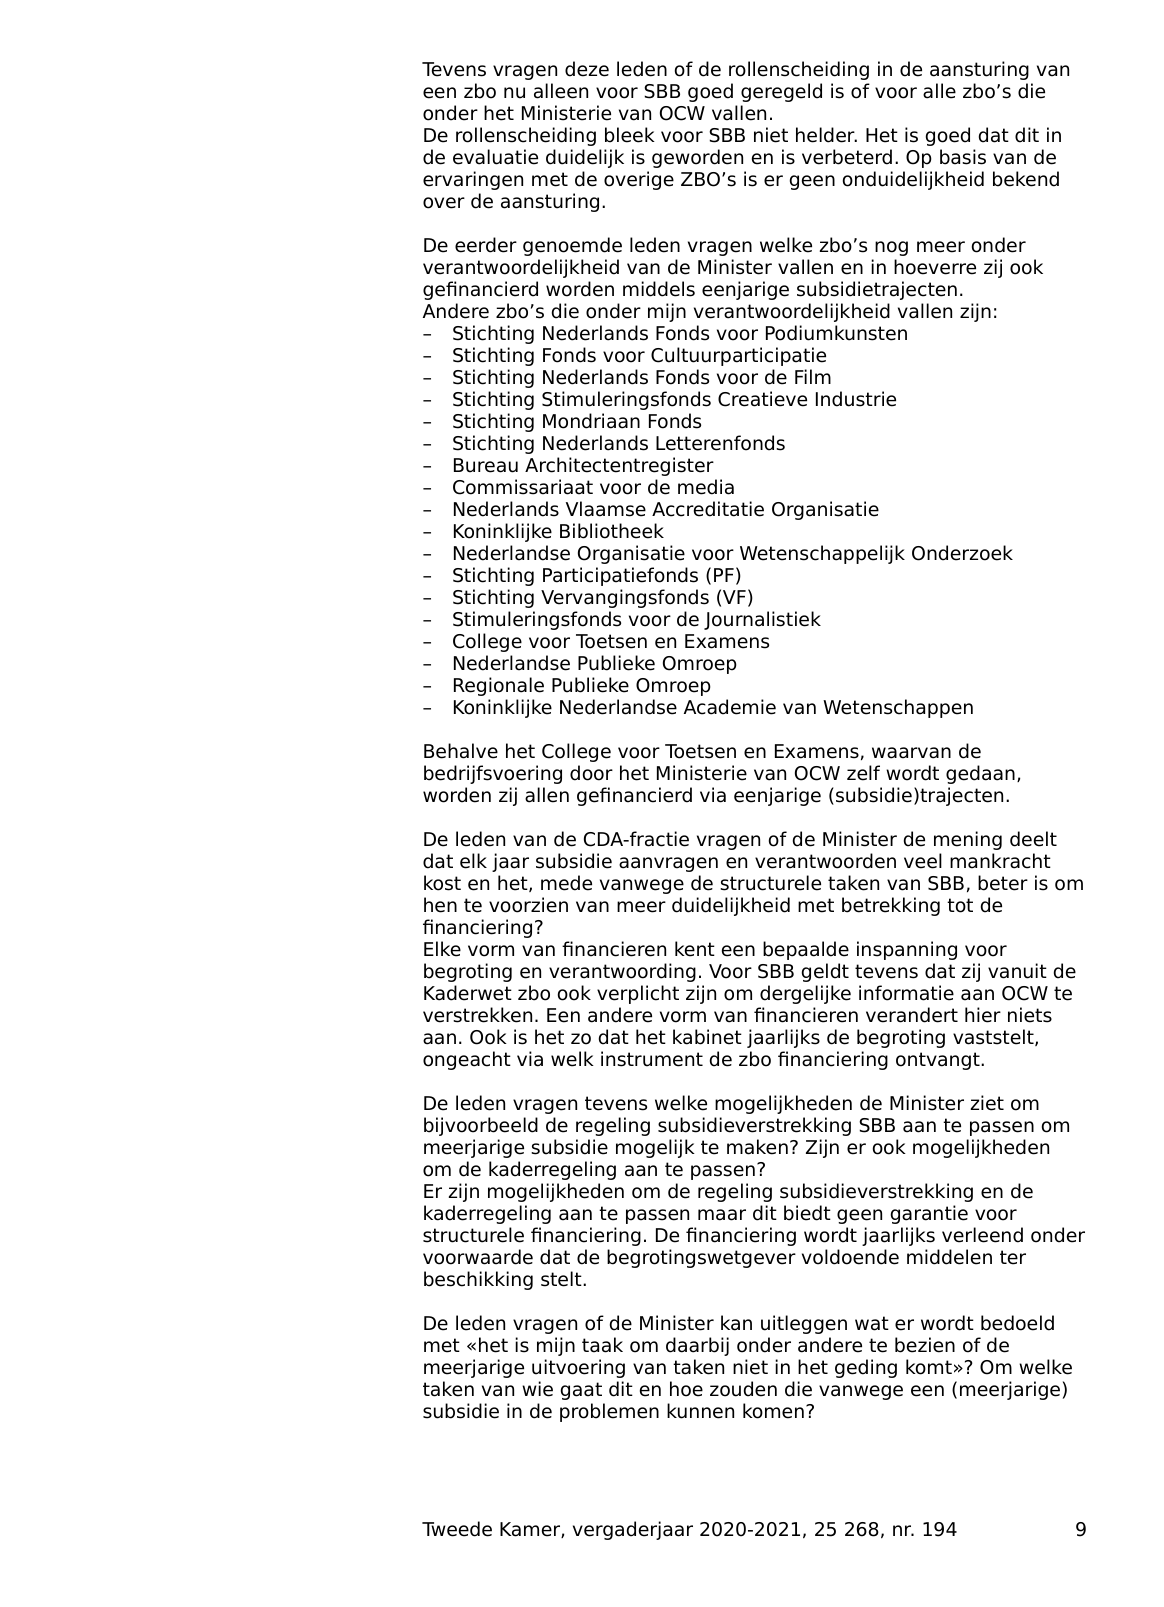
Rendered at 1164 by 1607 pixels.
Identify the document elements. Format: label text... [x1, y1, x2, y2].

text Behalve het College voor Toetsen en Examens, waarvan de bedrijfsvoering door het Ministerie van OCW zelf wordt gedaan, worden zij allen gefinancierd via eenjarige (subsidie)trajecten. [422, 741, 1087, 807]
text – Stichting Nederlands Letterenfonds [422, 433, 1087, 455]
text Er zijn mogelijkheden om de regeling subsidieverstrekking en de kaderregeling aan te passen maar dit biedt geen garantie voor structurele financiering. De financiering wordt jaarlijks verleend onder voorwaarde dat de begrotingswetgever voldoende middelen ter beschikking stelt. [422, 1181, 1087, 1291]
text De rollenscheiding bleek voor SBB niet helder. Het is goed dat dit in de evaluatie duidelijk is geworden en is verbeterd. Op basis van de ervaringen met de overige ZBO’s is er geen onduidelijkheid bekend over de aansturing. [422, 125, 1087, 213]
text – Regionale Publieke Omroep [422, 675, 1087, 697]
text – Stichting Stimuleringsfonds Creatieve Industrie [422, 389, 1087, 411]
text – Stichting Mondriaan Fonds [422, 411, 1087, 433]
text – Stichting Participatiefonds (PF) [422, 565, 1087, 587]
text – Stichting Fonds voor Cultuurparticipatie [422, 345, 1087, 367]
text – Koninklijke Bibliotheek [422, 521, 1087, 543]
text – Nederlandse Organisatie voor Wetenschappelijk Onderzoek [422, 543, 1087, 565]
text – Nederlandse Publieke Omroep [422, 653, 1087, 675]
text De leden vragen tevens welke mogelijkheden de Minister ziet om bijvoorbeeld de regeling subsidieverstrekking SBB aan te passen om meerjarige subsidie mogelijk te maken? Zijn er ook mogelijkheden om de kaderregeling aan te passen? [422, 1093, 1087, 1181]
text – Stichting Nederlands Fonds voor de Film [422, 367, 1087, 389]
text – Stichting Nederlands Fonds voor Podiumkunsten [422, 323, 1087, 345]
text Andere zbo’s die onder mijn verantwoordelijkheid vallen zijn: [422, 301, 1087, 323]
text De eerder genoemde leden vragen welke zbo’s nog meer onder verantwoordelijkheid van de Minister vallen en in hoeverre zij ook gefinancierd worden middels eenjarige subsidietrajecten. [422, 235, 1087, 301]
text – Koninklijke Nederlandse Academie van Wetenschappen [422, 697, 1087, 719]
text – Bureau Architectentregister [422, 455, 1087, 477]
text – Commissariaat voor de media [422, 477, 1087, 499]
text De leden van de CDA-fractie vragen of de Minister de mening deelt dat elk jaar subsidie aanvragen en verantwoorden veel mankracht kost en het, mede vanwege de structurele taken van SBB, beter is om hen te voorzien van meer duidelijkheid met betrekking tot de financiering? [422, 829, 1087, 939]
text Tevens vragen deze leden of de rollenscheiding in de aansturing van een zbo nu alleen voor SBB goed geregeld is of voor alle zbo’s die onder het Ministerie van OCW vallen. [422, 59, 1087, 125]
text – Nederlands Vlaamse Accreditatie Organisatie [422, 499, 1087, 521]
text Elke vorm van financieren kent een bepaalde inspanning voor begroting en verantwoording. Voor SBB geldt tevens dat zij vanuit de Kaderwet zbo ook verplicht zijn om dergelijke informatie aan OCW te verstrekken. Een andere vorm van financieren verandert hier niets aan. Ook is het zo dat het kabinet jaarlijks de begroting vaststelt, ongeacht via welk instrument de zbo financiering ontvangt. [422, 939, 1087, 1071]
text – College voor Toetsen en Examens [422, 631, 1087, 653]
text – Stichting Vervangingsfonds (VF) [422, 587, 1087, 609]
text De leden vragen of de Minister kan uitleggen wat er wordt bedoeld met «het is mijn taak om daarbij onder andere te bezien of de meerjarige uitvoering van taken niet in het geding komt»? Om welke taken van wie gaat dit en hoe zouden die vanwege een (meerjarige) subsidie in de problemen kunnen komen? [422, 1313, 1087, 1423]
text – Stimuleringsfonds voor de Journalistiek [422, 609, 1087, 631]
